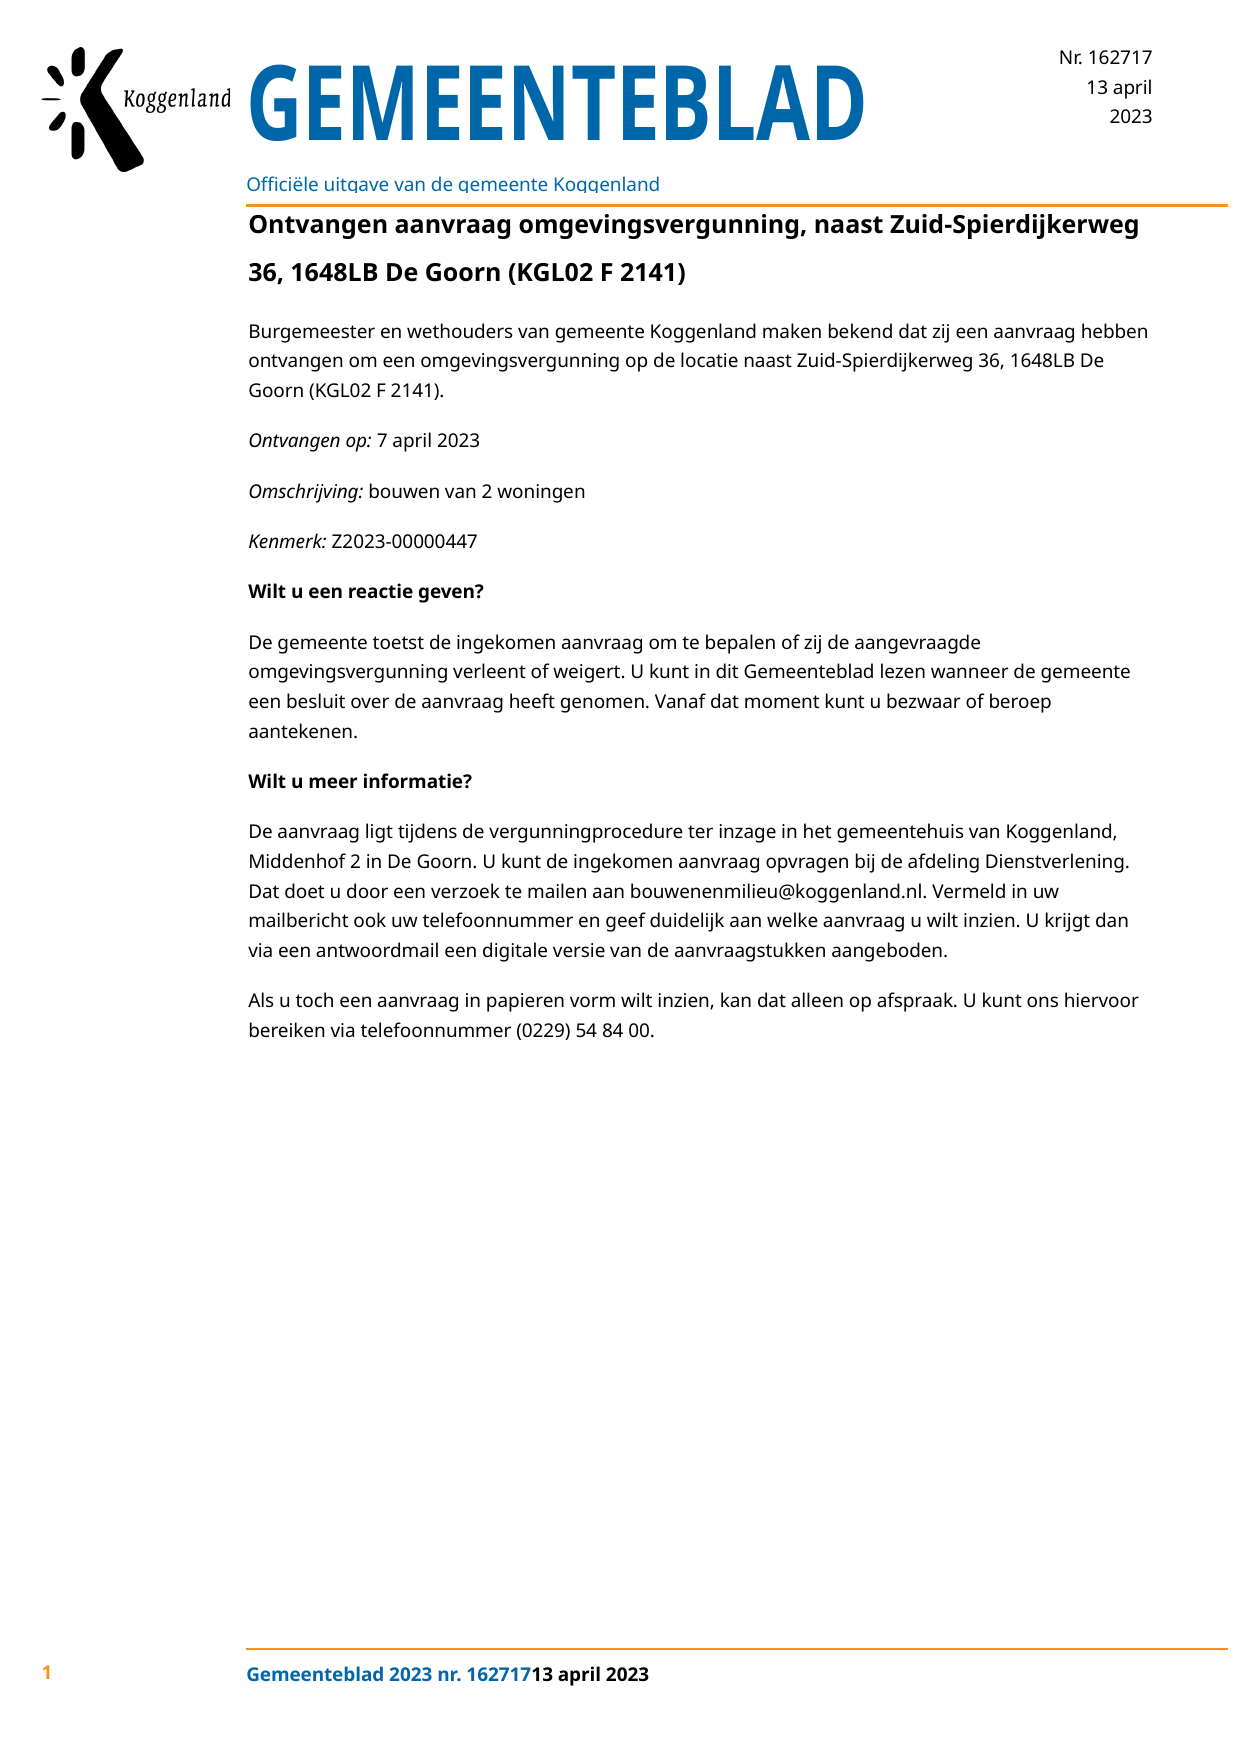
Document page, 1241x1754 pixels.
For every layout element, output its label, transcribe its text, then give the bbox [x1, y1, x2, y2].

text Ontvangen aanvraag omgevingsvergunning, naast Zuid-Spierdijkerweg 36, 1648LB De Goorn (KGL02 F 2141) [248, 207, 1152, 288]
text Als u toch een aanvraag in papieren vorm wilt inzien, kan dat alleen op afspraak. U kunt ons hiervoor bereiken via telefoonnummer (0229) 54 84 00. [248, 987, 1152, 1043]
text De gemeente toetst de ingekomen aanvraag om te bepalen of zij de aangevraagde omgevingsvergunning verleent of weigert. U kunt in dit Gemeenteblad lezen wanneer de gemeente een besluit over de aanvraag heeft genomen. Vanaf dat moment kunt u bezwaar of beroep aantekenen. [248, 629, 1152, 744]
text Ontvangen op: 7 april 2023 [248, 427, 1152, 453]
text De aanvraag ligt tijdens de vergunningprocedure ter inzage in het gemeentehuis van Koggenland, Middenhof 2 in De Goorn. U kunt de ingekomen aanvraag opvragen bij de afdeling Dienstverlening. Dat doet u door een verzoek te mailen aan bouwenenmilieu@koggenland.nl. Vermeld in uw mailbericht ook uw telefoonnummer en geef duidelijk aan welke aanvraag u wilt inzien. U krijgt dan via een antwoordmail een digitale versie van de aanvraagstukken aangeboden. [248, 819, 1152, 963]
text Wilt u een reactie geven? [248, 579, 1152, 604]
text Wilt u meer informatie? [248, 768, 1152, 794]
picture [41, 47, 231, 172]
text Kenmerk: Z2023-00000447 [248, 528, 1152, 554]
text Omschrijving: bouwen van 2 woningen [248, 478, 1152, 504]
text Burgemeester en wethouders van gemeente Koggenland maken bekend dat zij een aanvraag hebben ontvangen om een omgevingsvergunning op de locatie naast Zuid-Spierdijkerweg 36, 1648LB De Goorn (KGL02 F 2141). [248, 318, 1152, 403]
